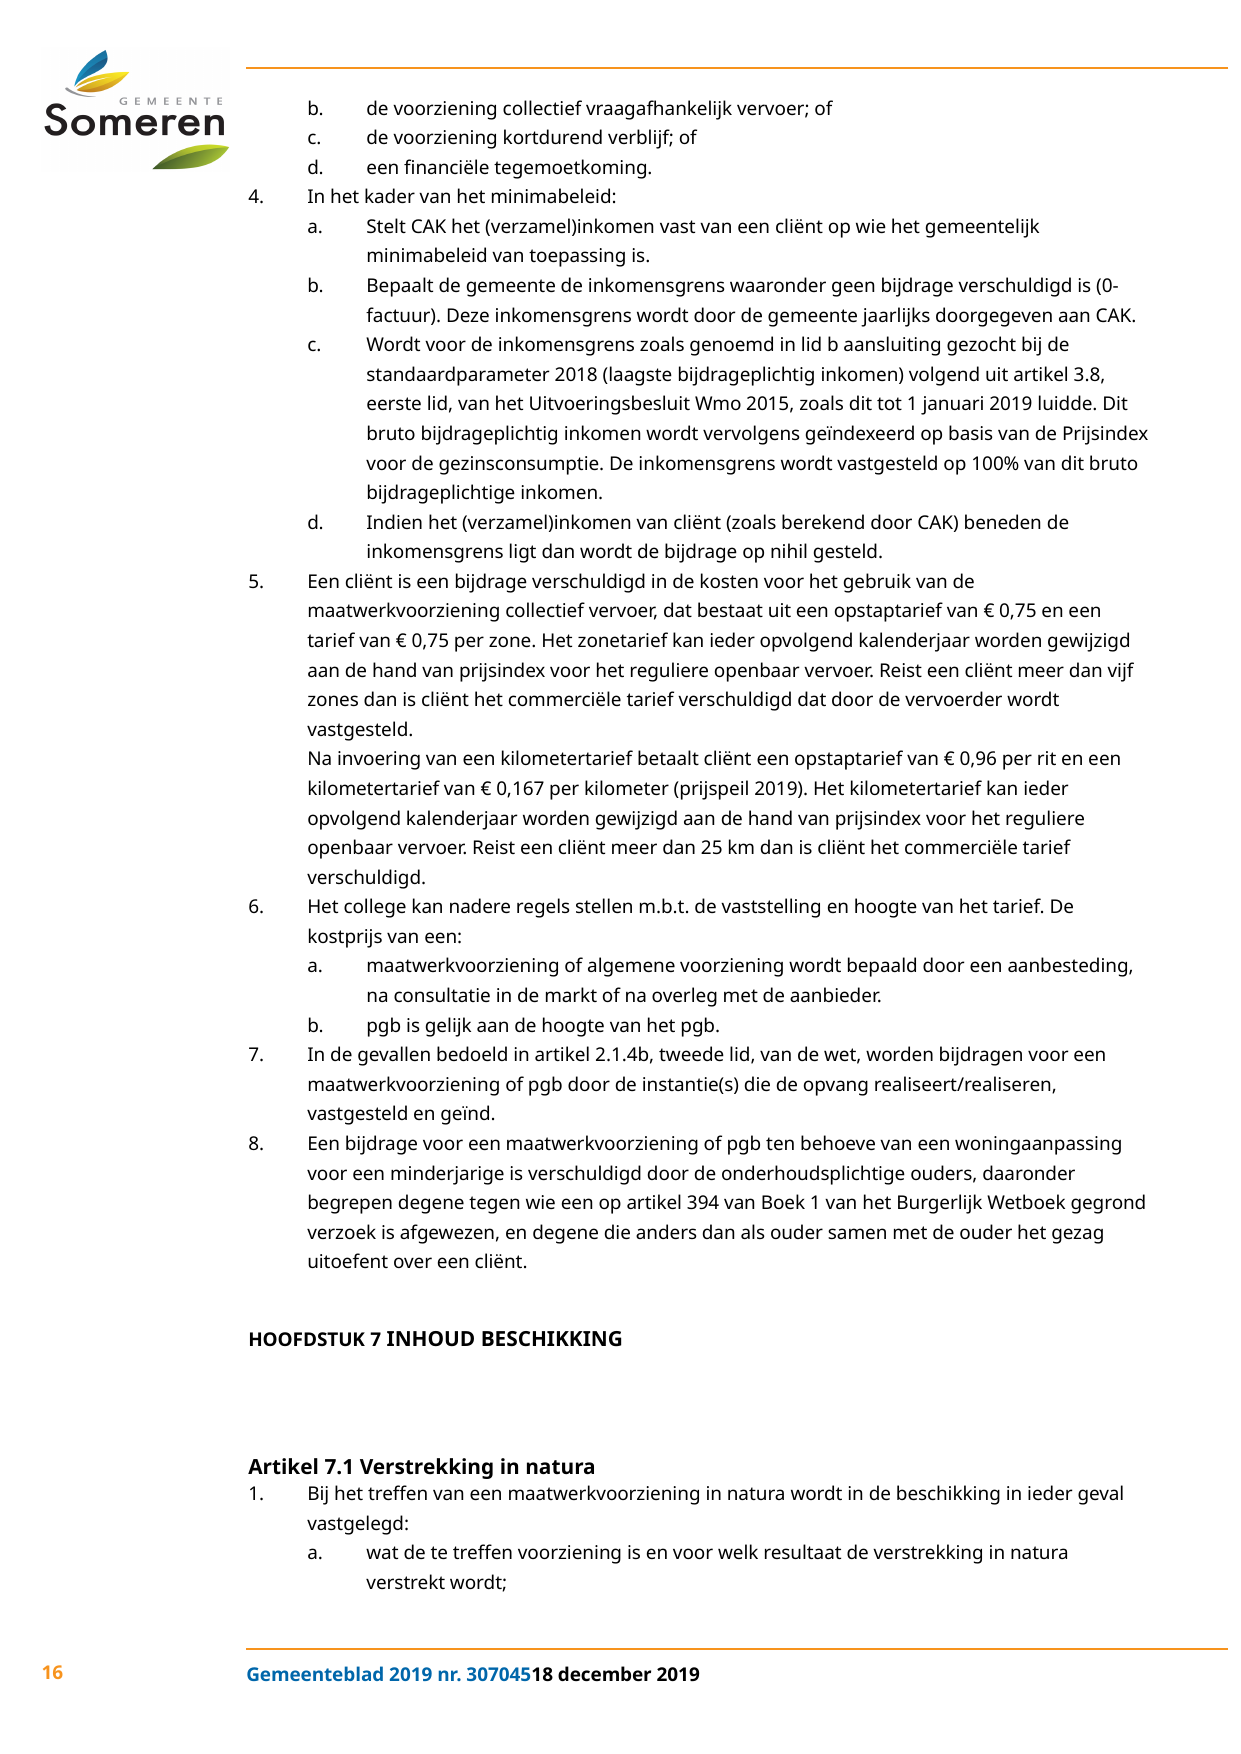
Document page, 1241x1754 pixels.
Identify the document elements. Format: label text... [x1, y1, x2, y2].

list Wordt voor de inkomensgrens zoals genoemd in lid b aansluiting gezocht bij de standaardparameter 2018 (laagste bijdrageplichtig inkomen) volgend uit artikel 3.8, eerste lid, van het Uitvoeringsbesluit Wmo 2015, zoals dit tot 1 januari 2019 luidde. Dit bruto bijdrageplichtig inkomen wordt vervolgens geïndexeerd op basis van de Prijsindex voor de gezinsconsumptie. De inkomensgrens wordt vastgesteld op 100% van dit bruto bijdrageplichtige inkomen. [307, 331, 1152, 505]
list Bij het treffen van een maatwerkvoorziening in natura wordt in de beschikking in ieder geval vastgelegd: [248, 1480, 1152, 1536]
list een financiële tegemoetkoming. [307, 154, 1152, 180]
list wat de te treffen voorziening is en voor welk resultaat de verstrekking in natura verstrekt wordt; [307, 1539, 1152, 1595]
list Na invoering van een kilometertarief betaalt cliënt een opstaptarief van € 0,96 per rit en een kilometertarief van € 0,167 per kilometer (prijspeil 2019). Het kilometertarief kan ieder opvolgend kalenderjaar worden gewijzigd aan de hand van prijsindex voor het reguliere openbaar vervoer. Reist een cliënt meer dan 25 km dan is cliënt het commerciële tarief verschuldigd. [248, 746, 1152, 890]
list Een cliënt is een bijdrage verschuldigd in de kosten voor het gebruik van de maatwerkvoorziening collectief vervoer, dat bestaat uit een opstaptarief van € 0,75 en een tarief van € 0,75 per zone. Het zonetarief kan ieder opvolgend kalenderjaar worden gewijzigd aan de hand van prijsindex voor het reguliere openbaar vervoer. Reist een cliënt meer dan vijf zones dan is cliënt het commerciële tarief verschuldigd dat door de vervoerder wordt vastgesteld. [248, 568, 1152, 742]
list Bepaalt de gemeente de inkomensgrens waaronder geen bijdrage verschuldigd is (0-factuur). Deze inkomensgrens wordt door de gemeente jaarlijks doorgegeven aan CAK. [307, 272, 1152, 328]
list de voorziening kortdurend verblijf; of [307, 124, 1152, 150]
list Het college kan nadere regels stellen m.b.t. de vaststelling en hoogte van het tarief. De kostprijs van een: [248, 893, 1152, 949]
list Een bijdrage voor een maatwerkvoorziening of pgb ten behoeve van een woningaanpassing voor een minderjarige is verschuldigd door de onderhoudsplichtige ouders, daaronder begrepen degene tegen wie een op artikel 394 van Boek 1 van het Burgerlijk Wetboek gegrond verzoek is afgewezen, en degene die anders dan als ouder samen met de ouder het gezag uitoefent over een cliënt. [248, 1130, 1152, 1274]
text HOOFDSTUK 7 INHOUD BESCHIKKING [248, 1324, 1152, 1352]
list de voorziening collectief vraagafhankelijk vervoer; of [307, 95, 1152, 121]
list In de gevallen bedoeld in artikel 2.1.4b, tweede lid, van de wet, worden bijdragen voor een maatwerkvoorziening of pgb door de instantie(s) die de opvang realiseert/realiseren, vastgesteld en geïnd. [248, 1041, 1152, 1126]
list Indien het (verzamel)inkomen van cliënt (zoals berekend door CAK) beneden de inkomensgrens ligt dan wordt de bijdrage op nihil gesteld. [307, 509, 1152, 564]
text Artikel 7.1 Verstrekking in natura [248, 1452, 1152, 1480]
picture [41, 47, 231, 172]
list Stelt CAK het (verzamel)inkomen vast van een cliënt op wie het gemeentelijk minimabeleid van toepassing is. [307, 213, 1152, 268]
list pgb is gelijk aan de hoogte van het pgb. [307, 1012, 1152, 1038]
list maatwerkvoorziening of algemene voorziening wordt bepaald door een aanbesteding, na consultatie in de markt of na overleg met de aanbieder. [307, 953, 1152, 1008]
list In het kader van het minimabeleid: [248, 183, 1152, 209]
